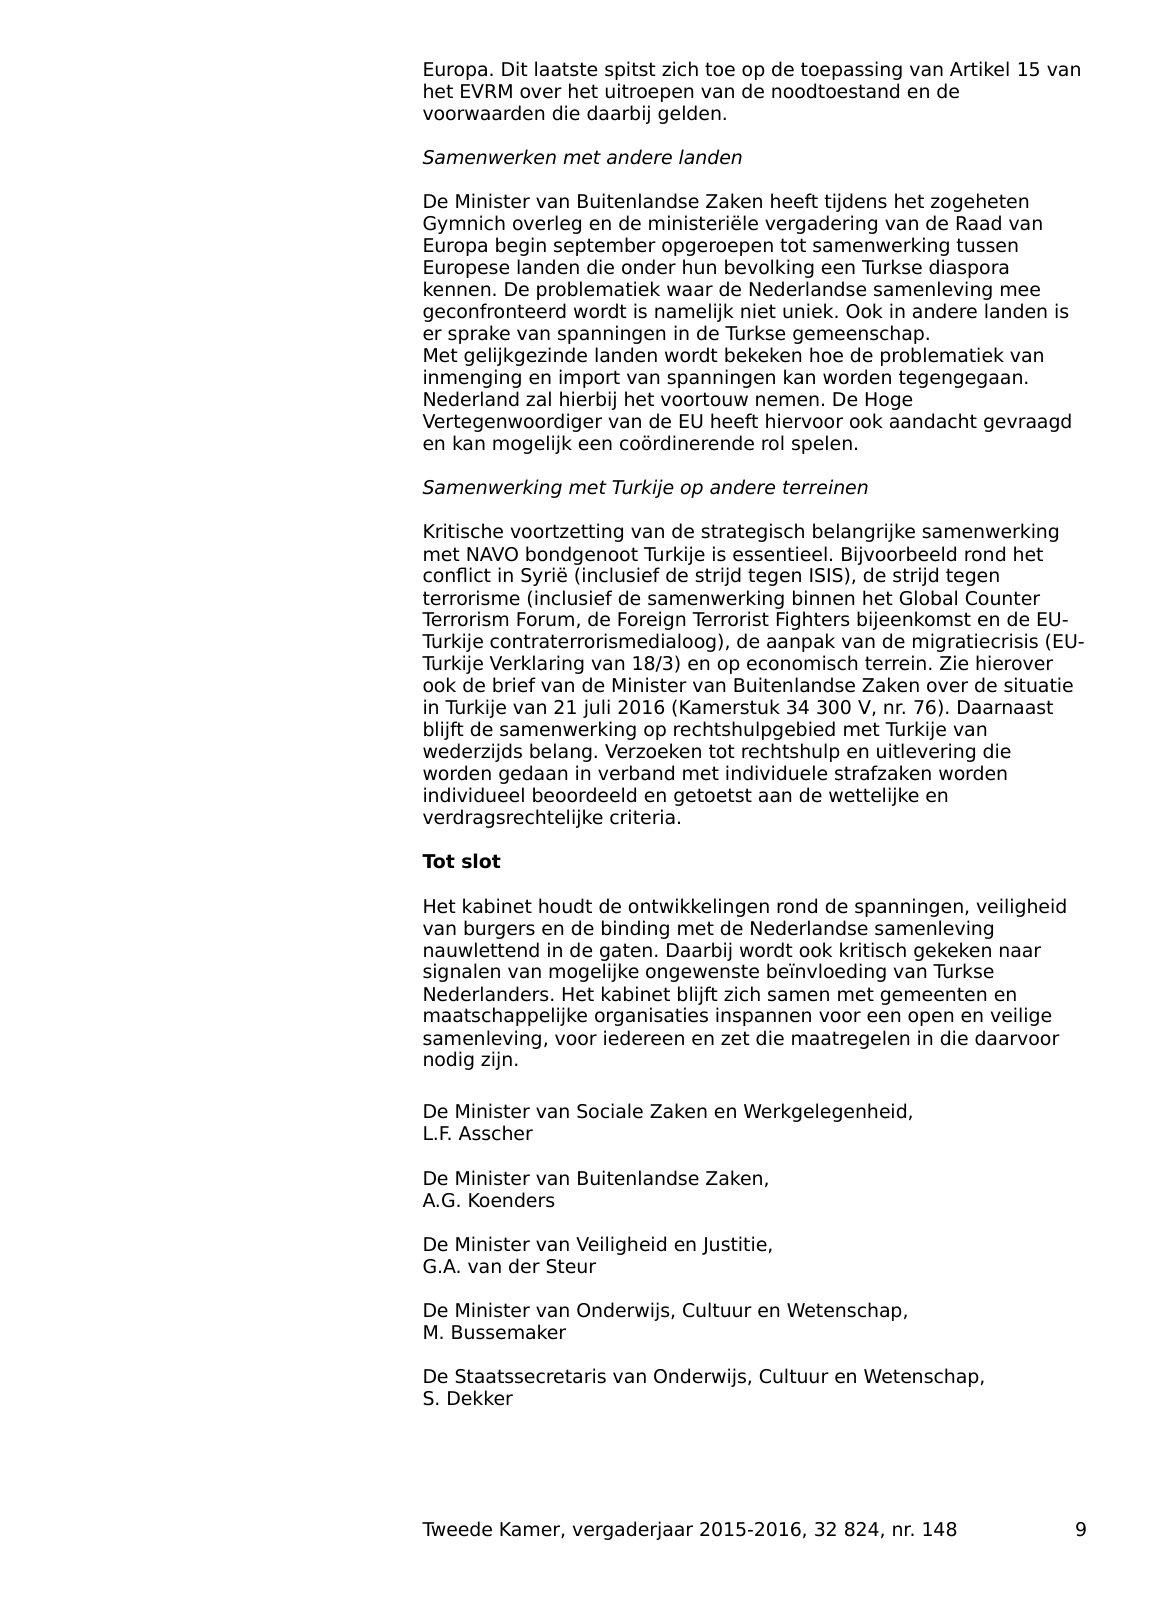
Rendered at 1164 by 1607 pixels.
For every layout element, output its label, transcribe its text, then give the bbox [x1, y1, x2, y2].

text Kritische voortzetting van de strategisch belangrijke samenwerking met NAVO bondgenoot Turkije is essentieel. Bijvoorbeeld rond het conflict in Syrië (inclusief de strijd tegen ISIS), de strijd tegen terrorisme (inclusief de samenwerking binnen het Global Counter Terrorism Forum, de Foreign Terrorist Fighters bijeenkomst en de EU-Turkije contraterrorismedialoog), de aanpak van de migratiecrisis (EU-Turkije Verklaring van 18/3) en op economisch terrein. Zie hierover ook de brief van de Minister van Buitenlandse Zaken over de situatie in Turkije van 21 juli 2016 (Kamerstuk 34 300 V, nr. 76). Daarnaast blijft de samenwerking op rechtshulpgebied met Turkije van wederzijds belang. Verzoeken tot rechtshulp en uitlevering die worden gedaan in verband met individuele strafzaken worden individueel beoordeeld en getoetst aan de wettelijke en verdragsrechtelijke criteria. [422, 521, 1087, 829]
subtitle Samenwerking met Turkije op andere terreinen [422, 477, 1087, 499]
subtitle Samenwerken met andere landen [422, 147, 1087, 169]
text De Staatssecretaris van Onderwijs, Cultuur en Wetenschap, S. Dekker [422, 1366, 1087, 1410]
text Met gelijkgezinde landen wordt bekeken hoe de problematiek van inmenging en import van spanningen kan worden tegengegaan. Nederland zal hierbij het voortouw nemen. De Hoge Vertegenwoordiger van de EU heeft hiervoor ook aandacht gevraagd en kan mogelijk een coördinerende rol spelen. [422, 345, 1087, 455]
text De Minister van Veiligheid en Justitie, G.A. van der Steur [422, 1234, 1087, 1278]
text De Minister van Buitenlandse Zaken heeft tijdens het zogeheten Gymnich overleg en de ministeriële vergadering van de Raad van Europa begin september opgeroepen tot samenwerking tussen Europese landen die onder hun bevolking een Turkse diaspora kennen. De problematiek waar de Nederlandse samenleving mee geconfronteerd wordt is namelijk niet uniek. Ook in andere landen is er sprake van spanningen in de Turkse gemeenschap. [422, 191, 1087, 345]
text De Minister van Onderwijs, Cultuur en Wetenschap, M. Bussemaker [422, 1300, 1087, 1344]
subtitle Tot slot [422, 851, 1087, 873]
text Europa. Dit laatste spitst zich toe op de toepassing van Artikel 15 van het EVRM over het uitroepen van de noodtoestand en de voorwaarden die daarbij gelden. [422, 59, 1087, 125]
text Het kabinet houdt de ontwikkelingen rond de spanningen, veiligheid van burgers en de binding met de Nederlandse samenleving nauwlettend in de gaten. Daarbij wordt ook kritisch gekeken naar signalen van mogelijke ongewenste beïnvloeding van Turkse Nederlanders. Het kabinet blijft zich samen met gemeenten en maatschappelijke organisaties inspannen voor een open en veilige samenleving, voor iedereen en zet die maatregelen in die daarvoor nodig zijn. [422, 896, 1087, 1071]
text De Minister van Sociale Zaken en Werkgelegenheid, L.F. Asscher [422, 1101, 1087, 1145]
text De Minister van Buitenlandse Zaken, A.G. Koenders [422, 1167, 1087, 1211]
